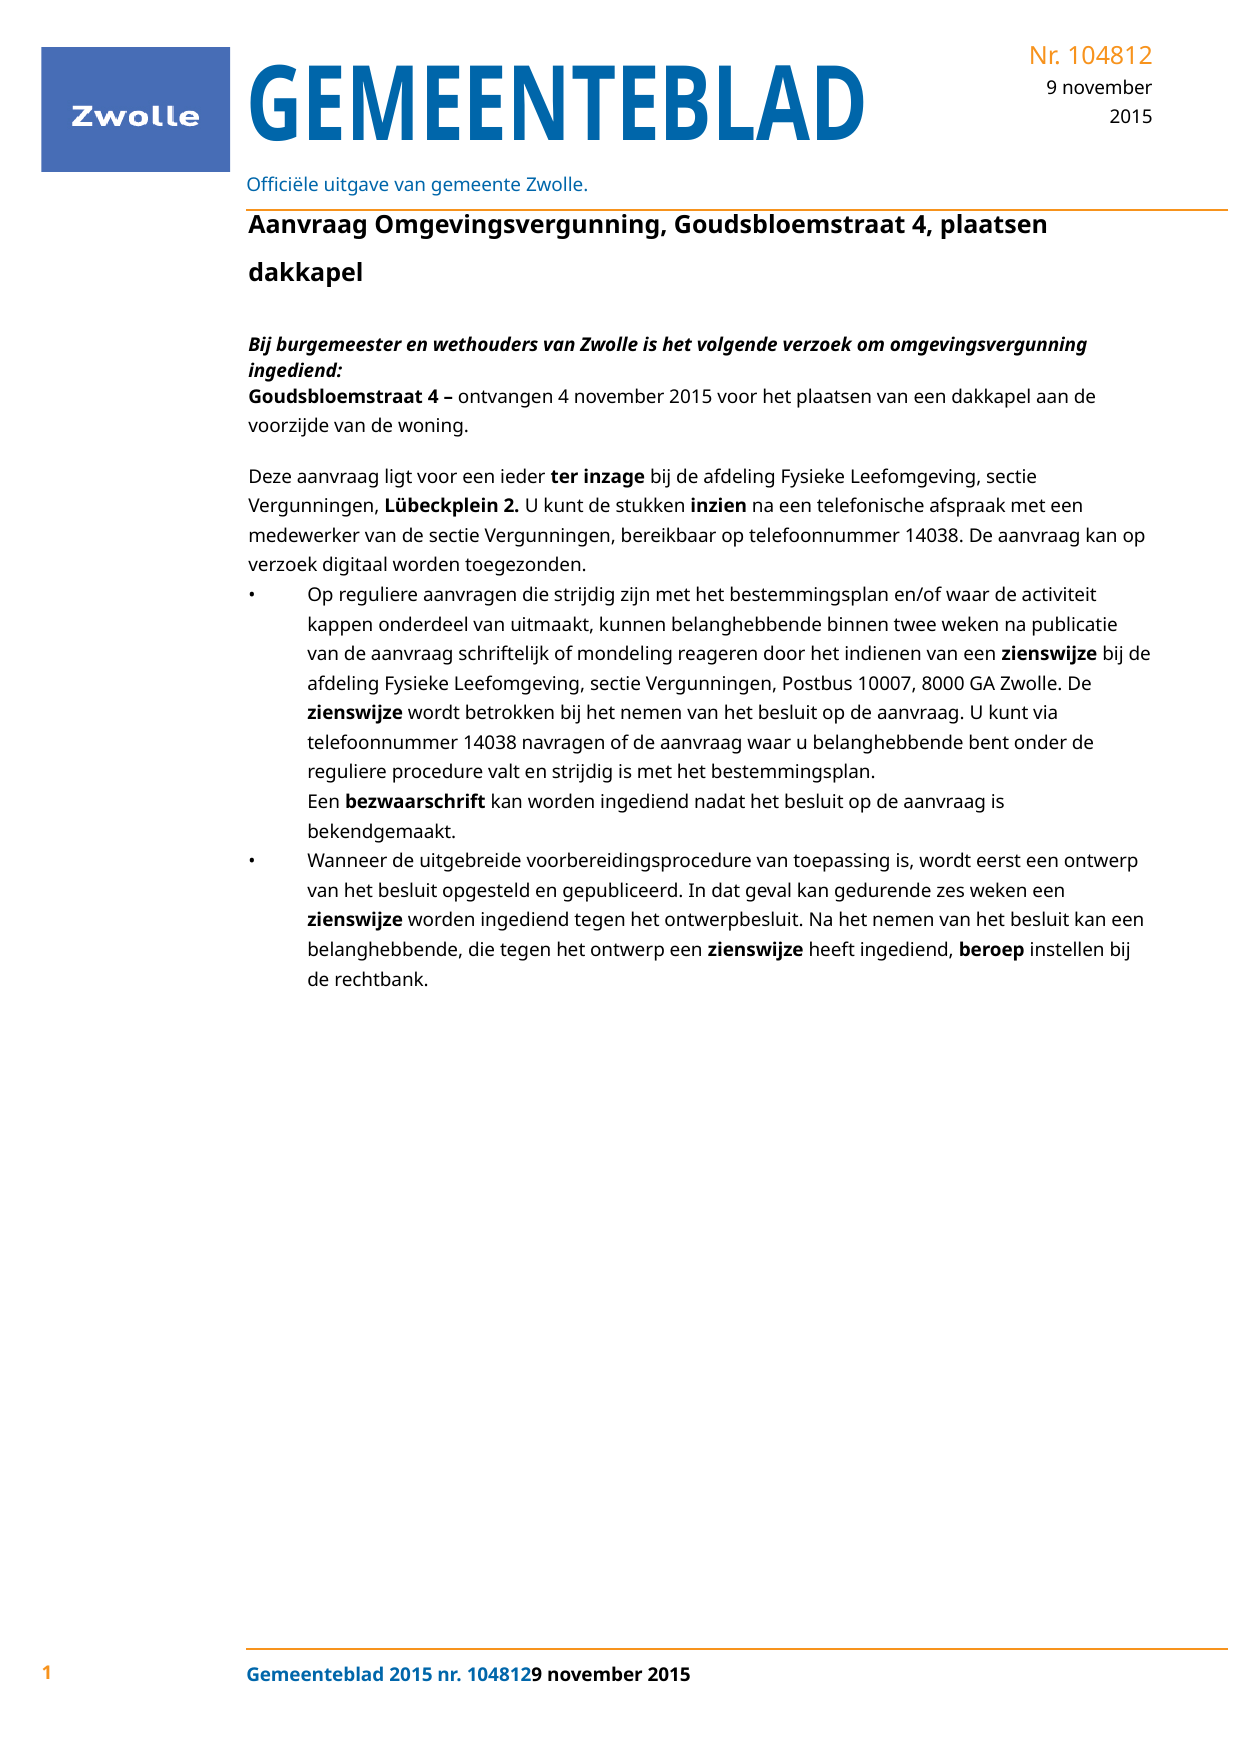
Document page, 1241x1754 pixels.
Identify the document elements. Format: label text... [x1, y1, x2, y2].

text Bij burgemeester en wethouders van Zwolle is het volgende verzoek om omgevingsvergunning ingediend: [248, 331, 1152, 383]
picture [41, 47, 231, 172]
text Aanvraag Omgevingsvergunning, Goudsbloemstraat 4, plaatsen dakkapel [248, 211, 1152, 288]
text Deze aanvraag ligt voor een ieder ter inzage bij de afdeling Fysieke Leefomgeving, sectie Vergunningen, Lübeckplein 2. U kunt de stukken inzien na een telefonische afspraak met een medewerker van de sectie Vergunningen, bereikbaar op telefoonnummer 14038. De aanvraag kan op verzoek digitaal worden toegezonden. [248, 463, 1152, 577]
text Goudsbloemstraat 4 – ontvangen 4 november 2015 voor het plaatsen van een dakkapel aan de voorzijde van de woning. [248, 383, 1152, 438]
list Wanneer de uitgebreide voorbereidingsprocedure van toepassing is, wordt eerst een ontwerp van het besluit opgesteld en gepubliceerd. In dat geval kan gedurende zes weken een zienswijze worden ingediend tegen het ontwerpbesluit. Na het nemen van het besluit kan een belanghebbende, die tegen het ontwerp een zienswijze heeft ingediend, beroep instellen bij de rechtbank. [248, 847, 1152, 992]
list Een bezwaarschrift kan worden ingediend nadat het besluit op de aanvraag is bekendgemaakt. [248, 788, 1152, 844]
list Op reguliere aanvragen die strijdig zijn met het bestemmingsplan en/of waar de activiteit kappen onderdeel van uitmaakt, kunnen belanghebbende binnen twee weken na publicatie van de aanvraag schriftelijk of mondeling reageren door het indienen van een zienswijze bij de afdeling Fysieke Leefomgeving, sectie Vergunningen, Postbus 10007, 8000 GA Zwolle. De zienswijze wordt betrokken bij het nemen van het besluit op de aanvraag. U kunt via telefoonnummer 14038 navragen of de aanvraag waar u belanghebbende bent onder de reguliere procedure valt en strijdig is met het bestemmingsplan. [248, 581, 1152, 784]
